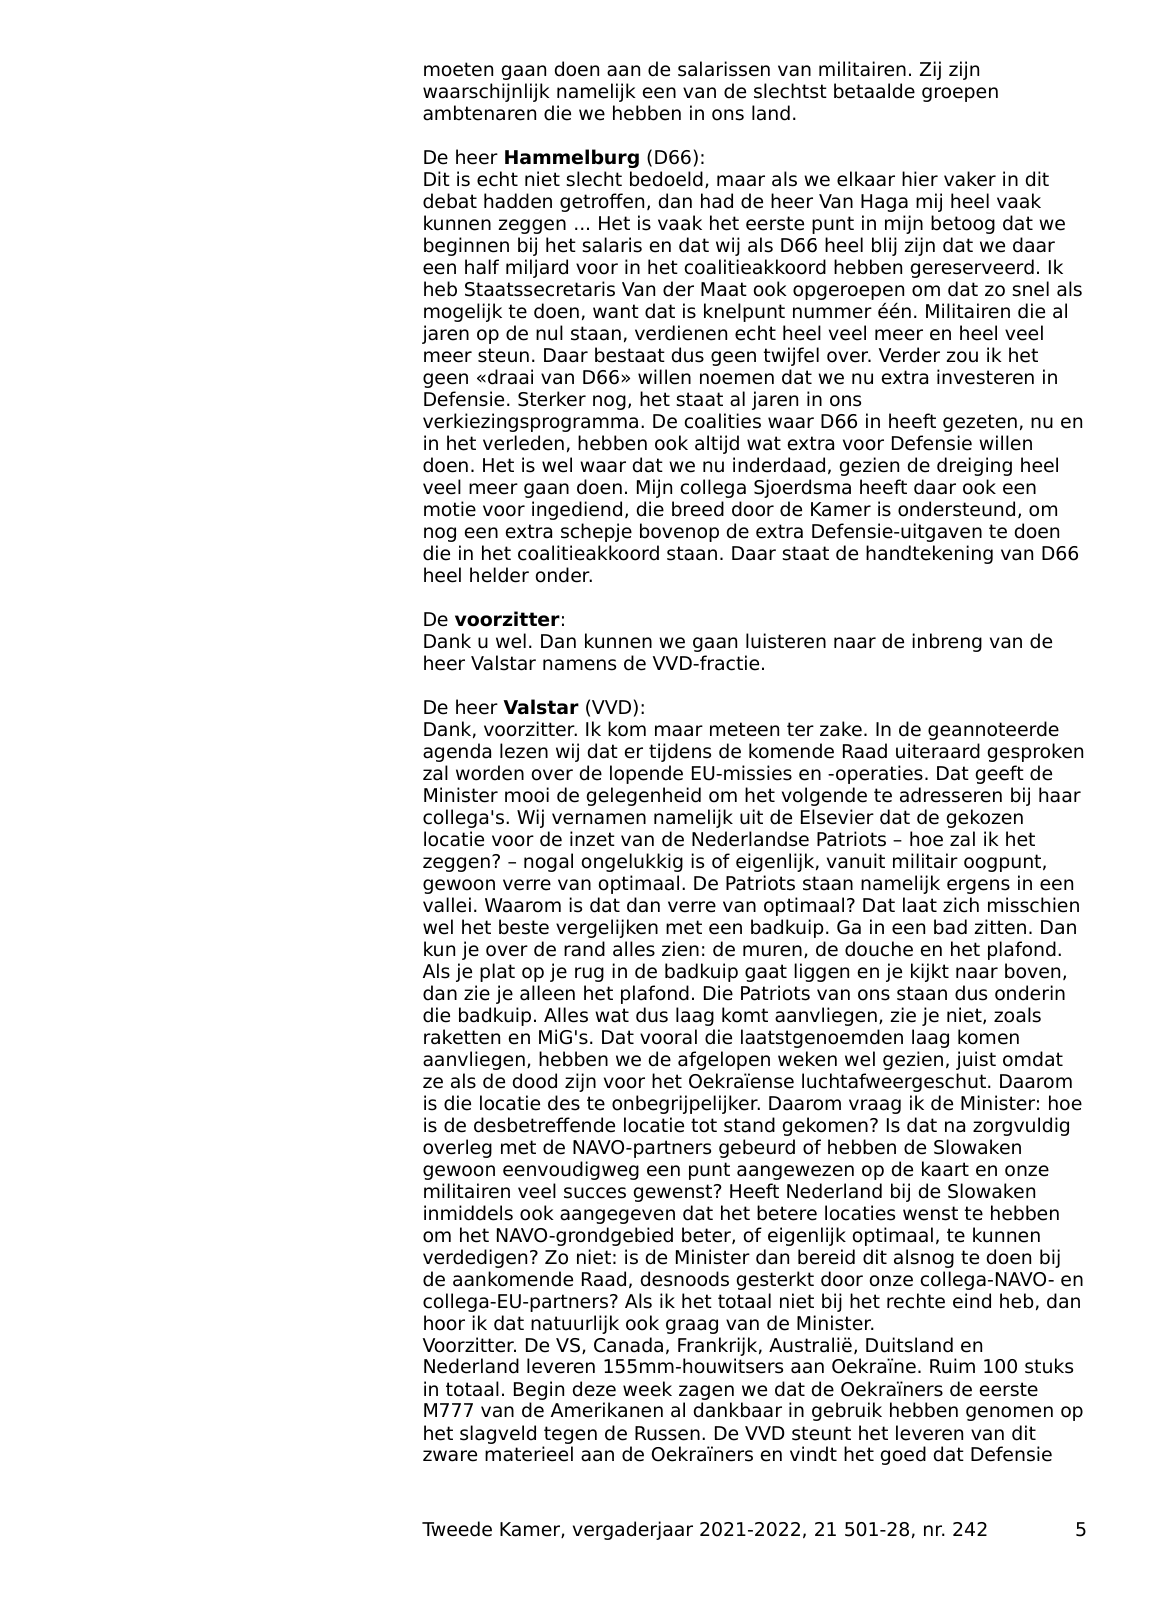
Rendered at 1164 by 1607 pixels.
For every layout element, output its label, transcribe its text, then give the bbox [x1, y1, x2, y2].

text Dank u wel. Dan kunnen we gaan luisteren naar de inbreng van de heer Valstar namens de VVD-fractie. [422, 631, 1087, 675]
text Dit is echt niet slecht bedoeld, maar als we elkaar hier vaker in dit debat hadden getroffen, dan had de heer Van Haga mij heel vaak kunnen zeggen ... Het is vaak het eerste punt in mijn betoog dat we beginnen bij het salaris en dat wij als D66 heel blij zijn dat we daar een half miljard voor in het coalitieakkoord hebben gereserveerd. Ik heb Staatssecretaris Van der Maat ook opgeroepen om dat zo snel als mogelijk te doen, want dat is knelpunt nummer één. Militairen die al jaren op de nul staan, verdienen echt heel veel meer en heel veel meer steun. Daar bestaat dus geen twijfel over. Verder zou ik het geen «draai van D66» willen noemen dat we nu extra investeren in Defensie. Sterker nog, het staat al jaren in ons verkiezingsprogramma. De coalities waar D66 in heeft gezeten, nu en in het verleden, hebben ook altijd wat extra voor Defensie willen doen. Het is wel waar dat we nu inderdaad, gezien de dreiging heel veel meer gaan doen. Mijn collega Sjoerdsma heeft daar ook een motie voor ingediend, die breed door de Kamer is ondersteund, om nog een extra schepje bovenop de extra Defensie-uitgaven te doen die in het coalitieakkoord staan. Daar staat de handtekening van D66 heel helder onder. [422, 169, 1087, 587]
text moeten gaan doen aan de salarissen van militairen. Zij zijn waarschijnlijk namelijk een van de slechtst betaalde groepen ambtenaren die we hebben in ons land. [422, 59, 1087, 125]
text De voorzitter: [422, 609, 1087, 631]
text De heer Valstar (VVD): [422, 697, 1087, 719]
text Dank, voorzitter. Ik kom maar meteen ter zake. In de geannoteerde agenda lezen wij dat er tijdens de komende Raad uiteraard gesproken zal worden over de lopende EU-missies en -operaties. Dat geeft de Minister mooi de gelegenheid om het volgende te adresseren bij haar collega's. Wij vernamen namelijk uit de Elsevier dat de gekozen locatie voor de inzet van de Nederlandse Patriots – hoe zal ik het zeggen? – nogal ongelukkig is of eigenlijk, vanuit militair oogpunt, gewoon verre van optimaal. De Patriots staan namelijk ergens in een vallei. Waarom is dat dan verre van optimaal? Dat laat zich misschien wel het beste vergelijken met een badkuip. Ga in een bad zitten. Dan kun je over de rand alles zien: de muren, de douche en het plafond. Als je plat op je rug in de badkuip gaat liggen en je kijkt naar boven, dan zie je alleen het plafond. Die Patriots van ons staan dus onderin die badkuip. Alles wat dus laag komt aanvliegen, zie je niet, zoals raketten en MiG's. Dat vooral die laatstgenoemden laag komen aanvliegen, hebben we de afgelopen weken wel gezien, juist omdat ze als de dood zijn voor het Oekraïense luchtafweergeschut. Daarom is die locatie des te onbegrijpelijker. Daarom vraag ik de Minister: hoe is de desbetreffende locatie tot stand gekomen? Is dat na zorgvuldig overleg met de NAVO-partners gebeurd of hebben de Slowaken gewoon eenvoudigweg een punt aangewezen op de kaart en onze militairen veel succes gewenst? Heeft Nederland bij de Slowaken inmiddels ook aangegeven dat het betere locaties wenst te hebben om het NAVO-grondgebied beter, of eigenlijk optimaal, te kunnen verdedigen? Zo niet: is de Minister dan bereid dit alsnog te doen bij de aankomende Raad, desnoods gesterkt door onze collega-NAVO- en collega-EU-partners? Als ik het totaal niet bij het rechte eind heb, dan hoor ik dat natuurlijk ook graag van de Minister. [422, 719, 1087, 1334]
text Voorzitter. De VS, Canada, Frankrijk, Australië, Duitsland en Nederland leveren 155mm-houwitsers aan Oekraïne. Ruim 100 stuks in totaal. Begin deze week zagen we dat de Oekraïners de eerste M777 van de Amerikanen al dankbaar in gebruik hebben genomen op het slagveld tegen de Russen. De VVD steunt het leveren van dit zware materieel aan de Oekraïners en vindt het goed dat Defensie [422, 1334, 1087, 1466]
text De heer Hammelburg (D66): [422, 147, 1087, 169]
